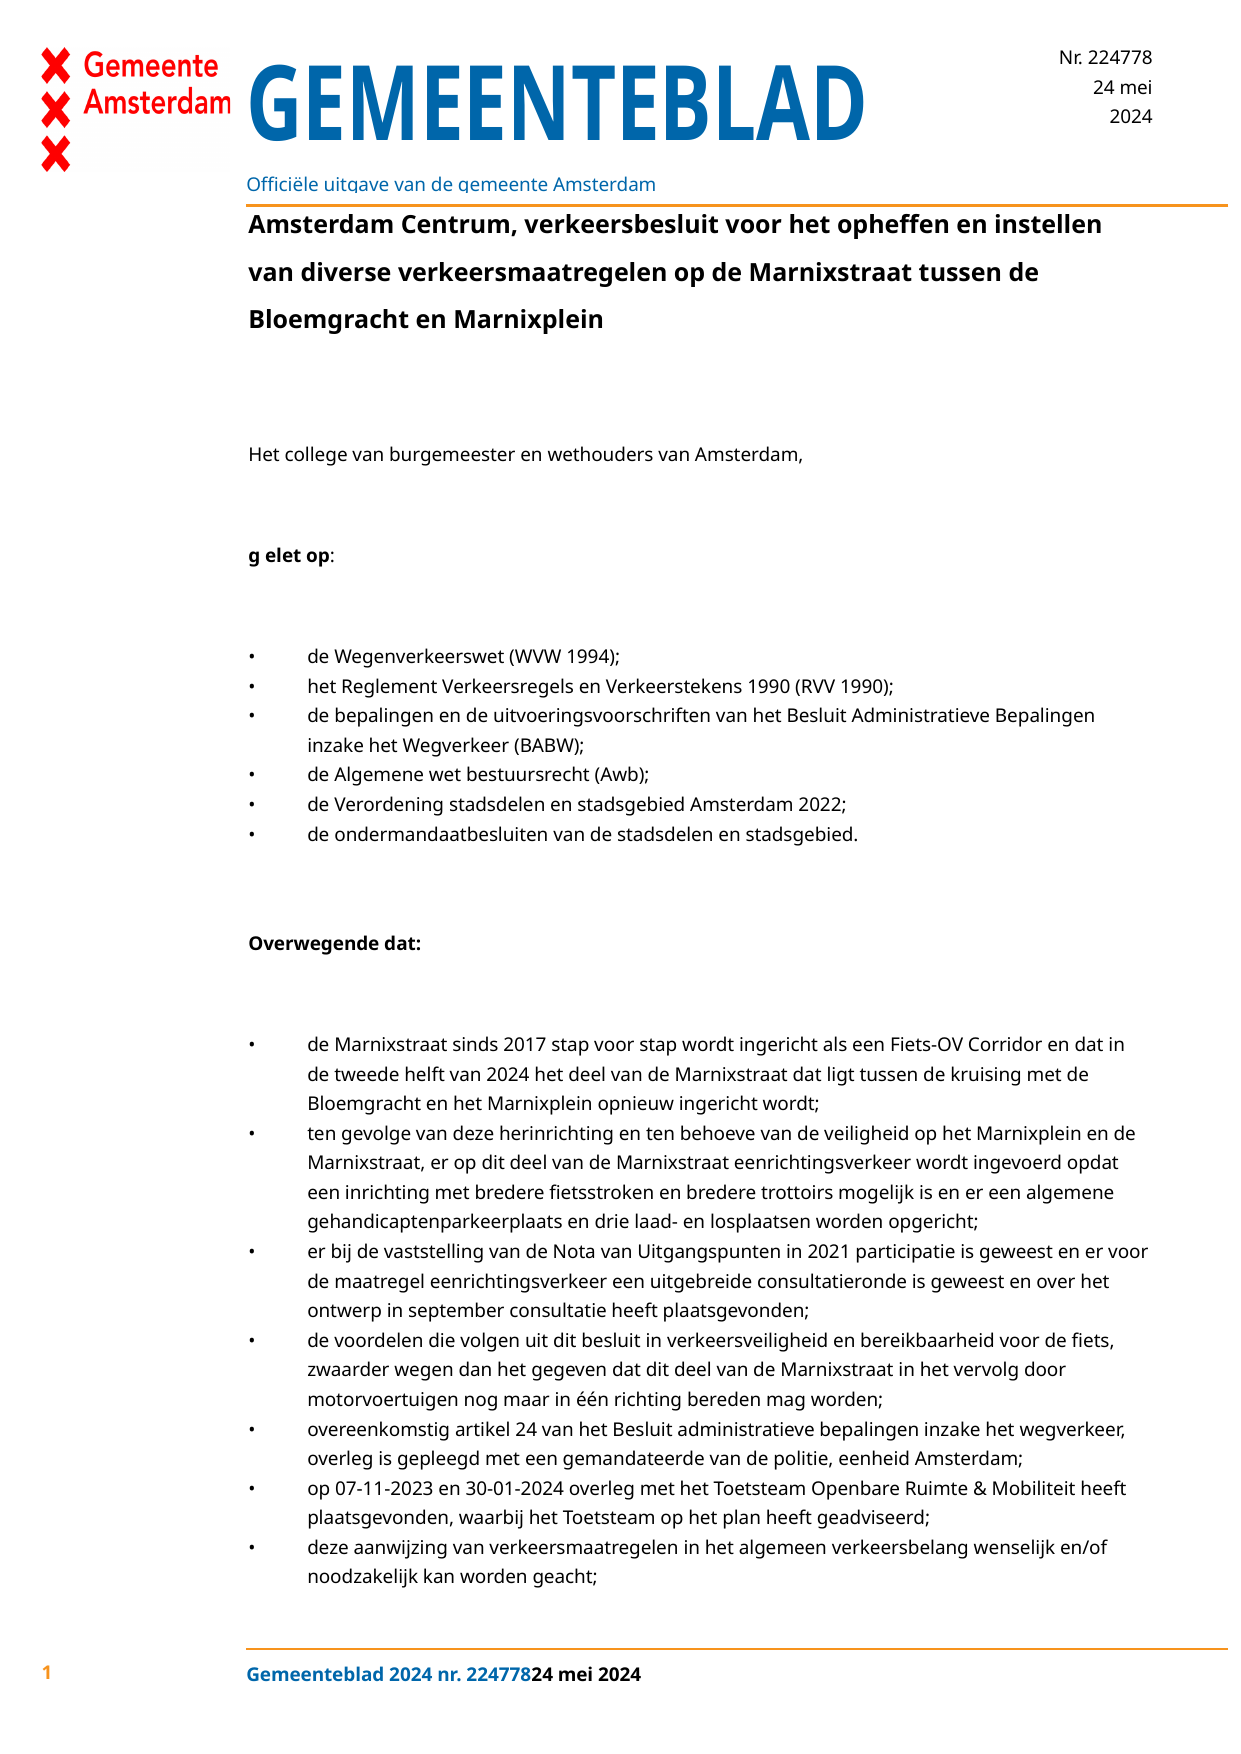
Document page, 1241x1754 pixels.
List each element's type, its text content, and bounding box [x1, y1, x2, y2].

list op 07-11-2023 en 30-01-2024 overleg met het Toetsteam Openbare Ruimte & Mobiliteit heeft plaatsgevonden, waarbij het Toetsteam op het plan heeft geadviseerd; [248, 1475, 1152, 1530]
list de voordelen die volgen uit dit besluit in verkeersveiligheid en bereikbaarheid voor de fiets, zwaarder wegen dan het gegeven dat dit deel van de Marnixstraat in het vervolg door motorvoertuigen nog maar in één richting bereden mag worden; [248, 1327, 1152, 1412]
list de Algemene wet bestuursrecht (Awb); [248, 762, 1152, 787]
text Overwegende dat: [248, 930, 1152, 956]
list de Wegenverkeerswet (WVW 1994); [248, 643, 1152, 669]
list de ondermandaatbesluiten van de stadsdelen en stadsgebied. [248, 821, 1152, 847]
list deze aanwijzing van verkeersmaatregelen in het algemeen verkeersbelang wenselijk en/of noodzakelijk kan worden geacht; [248, 1534, 1152, 1589]
list ten gevolge van deze herinrichting en ten behoeve van de veiligheid op het Marnixplein en de Marnixstraat, er op dit deel van de Marnixstraat eenrichtingsverkeer wordt ingevoerd opdat een inrichting met bredere fietsstroken en bredere trottoirs mogelijk is en er een algemene gehandicaptenparkeerplaats en drie laad- en losplaatsen worden opgericht; [248, 1120, 1152, 1234]
list er bij de vaststelling van de Nota van Uitgangspunten in 2021 participatie is geweest en er voor de maatregel eenrichtingsverkeer een uitgebreide consultatieronde is geweest en over het ontwerp in september consultatie heeft plaatsgevonden; [248, 1238, 1152, 1323]
list het Reglement Verkeersregels en Verkeerstekens 1990 (RVV 1990); [248, 673, 1152, 699]
list overeenkomstig artikel 24 van het Besluit administratieve bepalingen inzake het wegverkeer, overleg is gepleegd met een gemandateerde van de politie, eenheid Amsterdam; [248, 1416, 1152, 1471]
text Amsterdam Centrum, verkeersbesluit voor het opheffen en instellen van diverse verkeersmaatregelen op de Marnixstraat tussen de Bloemgracht en Marnixplein [248, 207, 1152, 336]
text Het college van burgemeester en wethouders van Amsterdam, [248, 442, 1152, 467]
picture [41, 47, 231, 172]
list de bepalingen en de uitvoeringsvoorschriften van het Besluit Administratieve Bepalingen inzake het Wegverkeer (BABW); [248, 702, 1152, 758]
text g elet op: [248, 542, 1152, 568]
list de Verordening stadsdelen en stadsgebied Amsterdam 2022; [248, 791, 1152, 817]
list de Marnixstraat sinds 2017 stap voor stap wordt ingericht als een Fiets-OV Corridor en dat in de tweede helft van 2024 het deel van de Marnixstraat dat ligt tussen de kruising met de Bloemgracht en het Marnixplein opnieuw ingericht wordt; [248, 1031, 1152, 1116]
